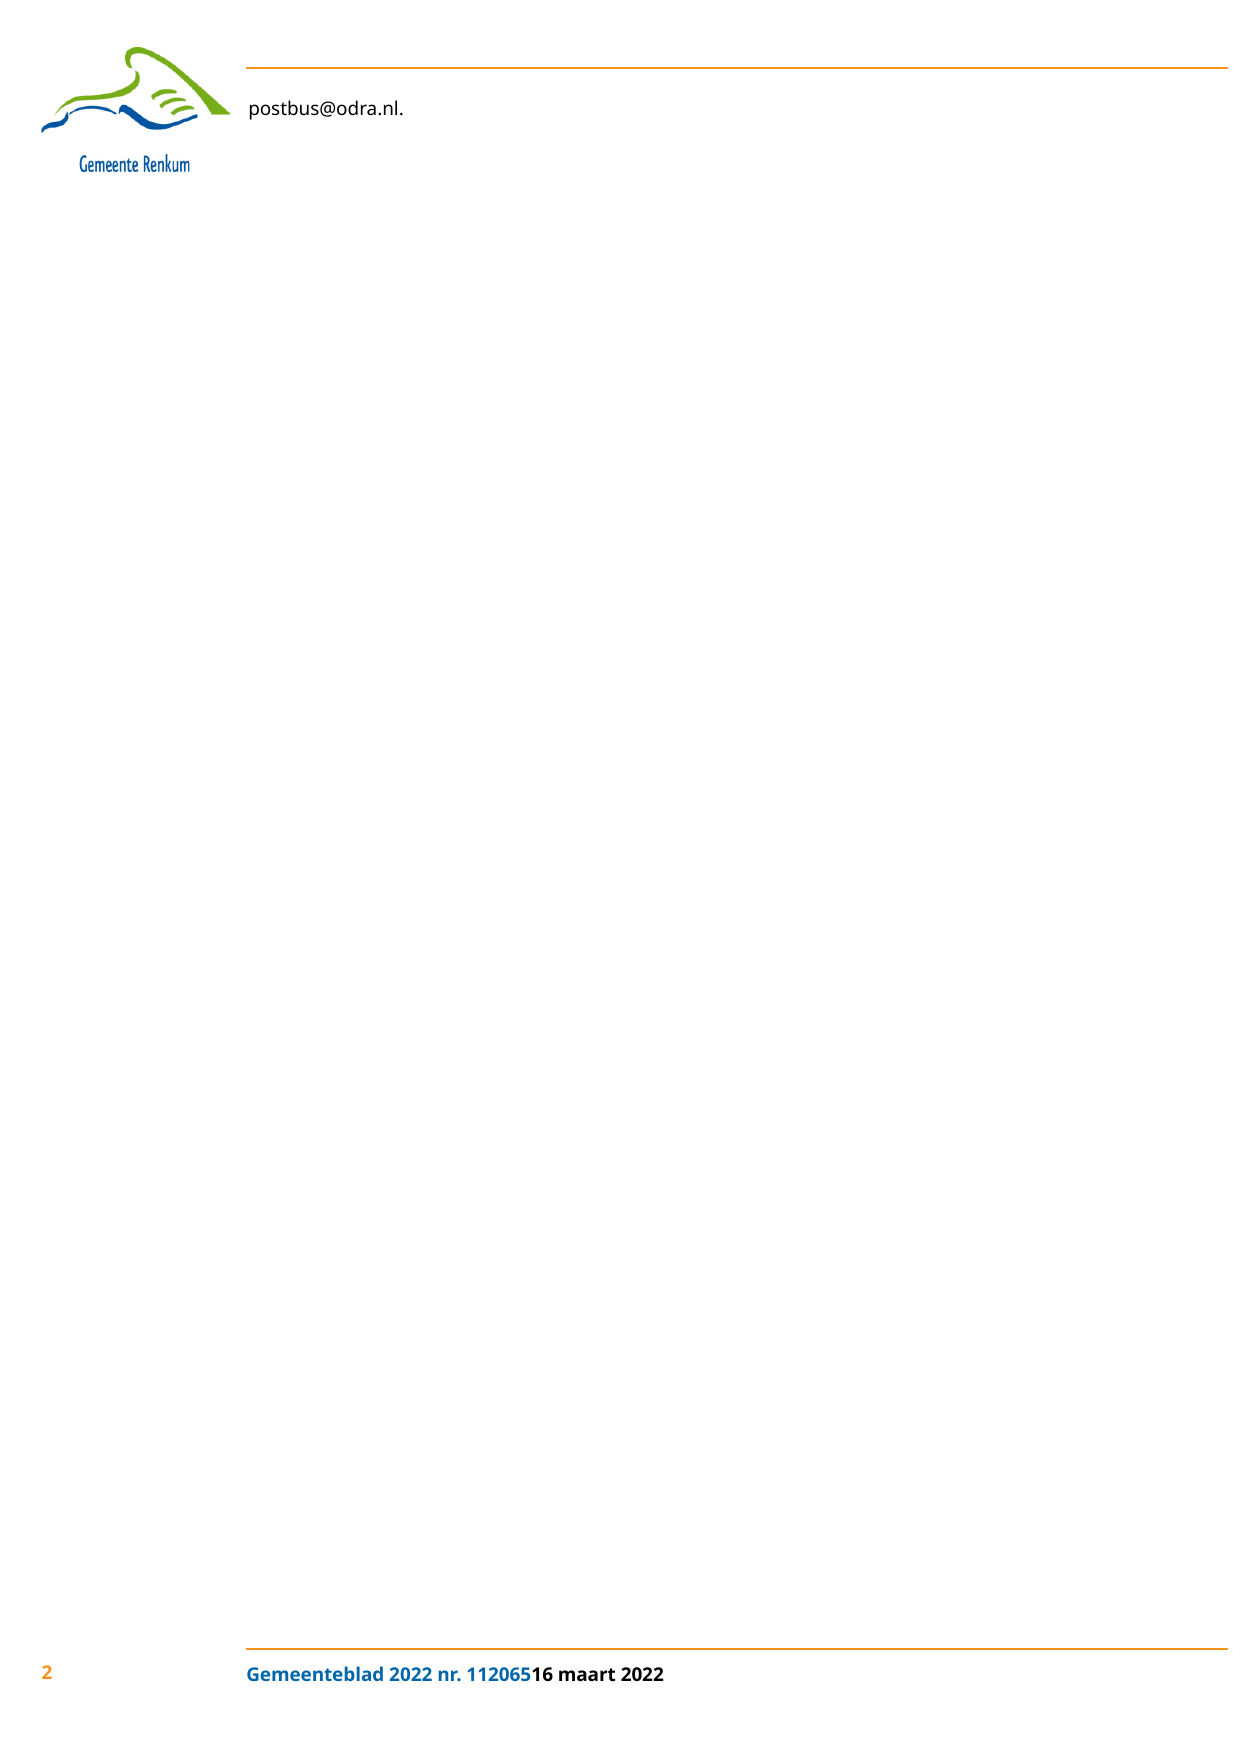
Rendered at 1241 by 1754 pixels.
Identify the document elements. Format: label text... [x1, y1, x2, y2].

picture [41, 47, 231, 172]
text postbus@odra.nl. [248, 95, 1152, 121]
